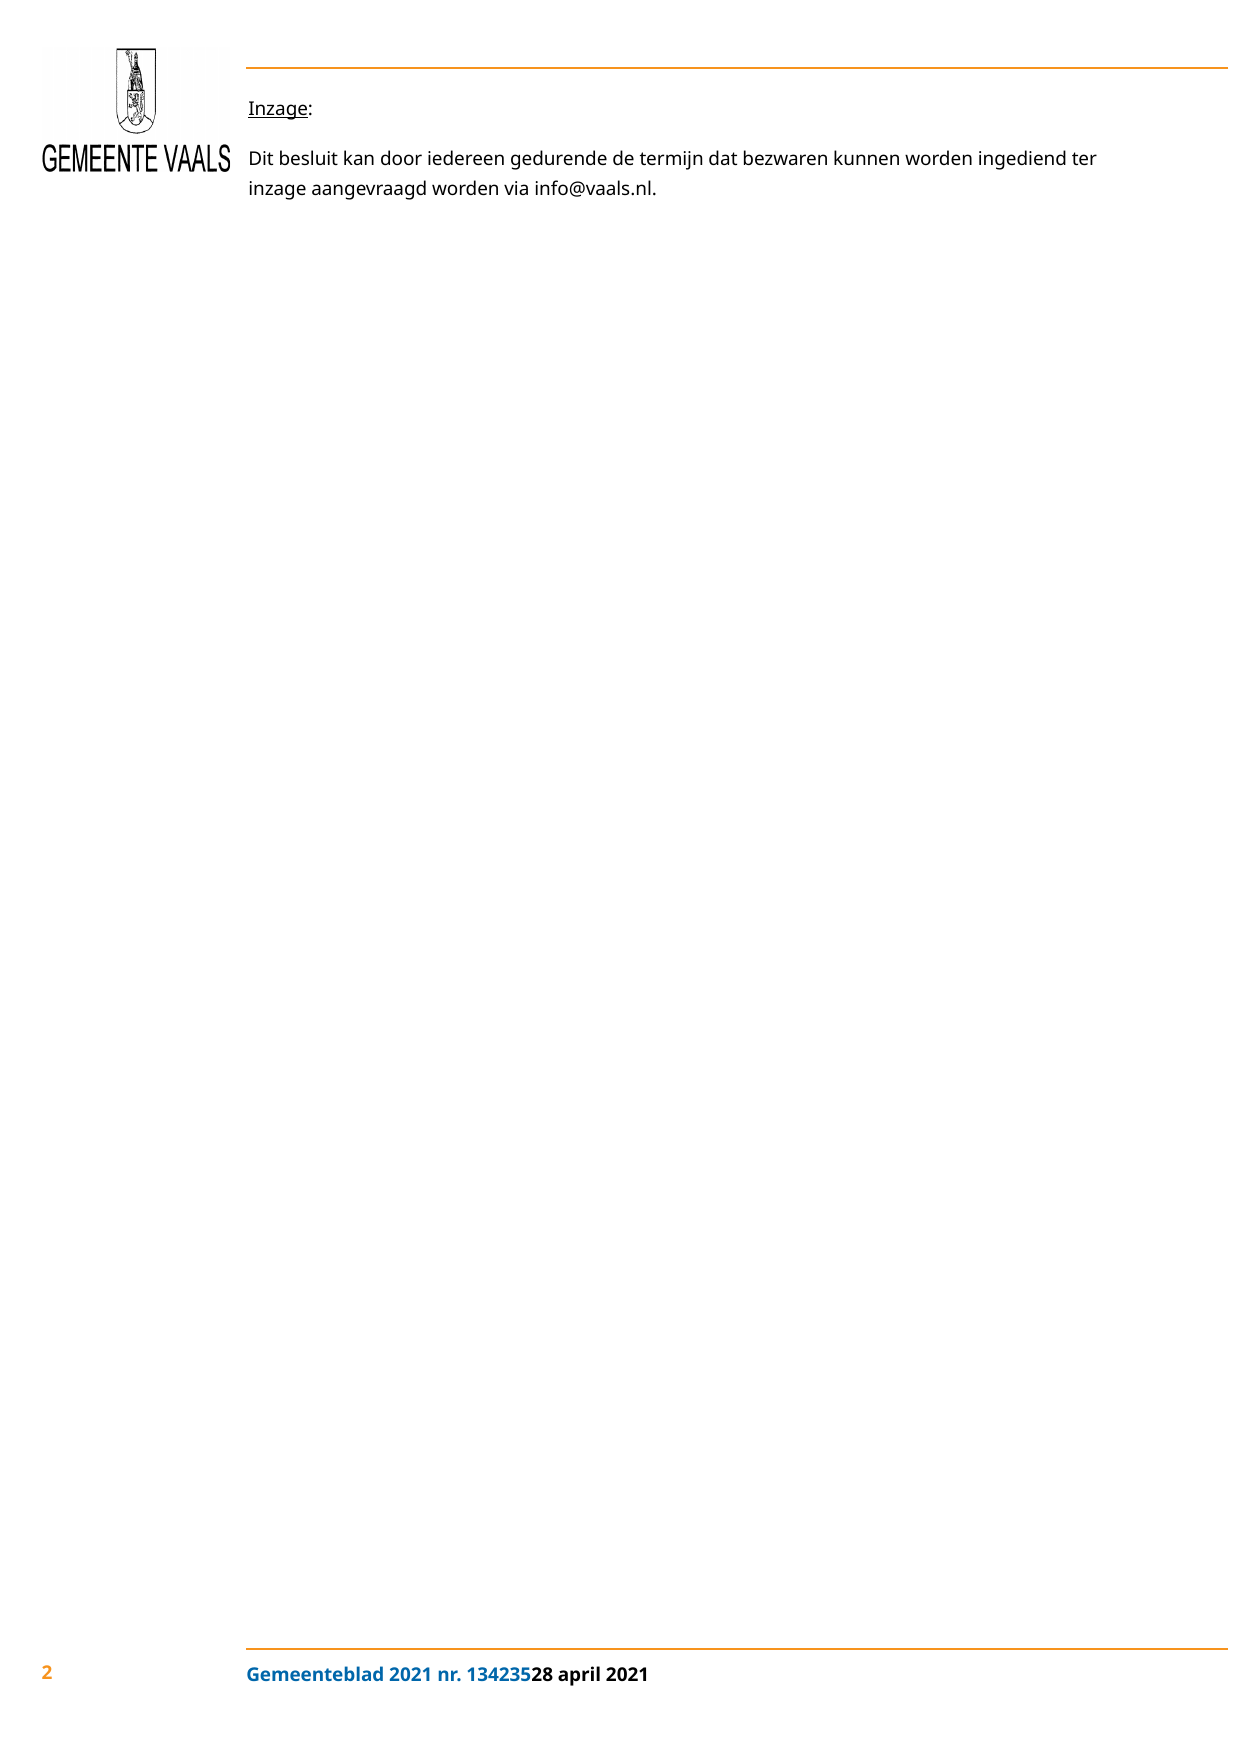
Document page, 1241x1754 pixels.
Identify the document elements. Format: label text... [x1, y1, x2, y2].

text Dit besluit kan door iedereen gedurende de termijn dat bezwaren kunnen worden ingediend ter inzage aangevraagd worden via info@vaals.nl. [248, 145, 1152, 201]
picture [41, 47, 231, 172]
text Inzage: [248, 95, 1152, 121]
